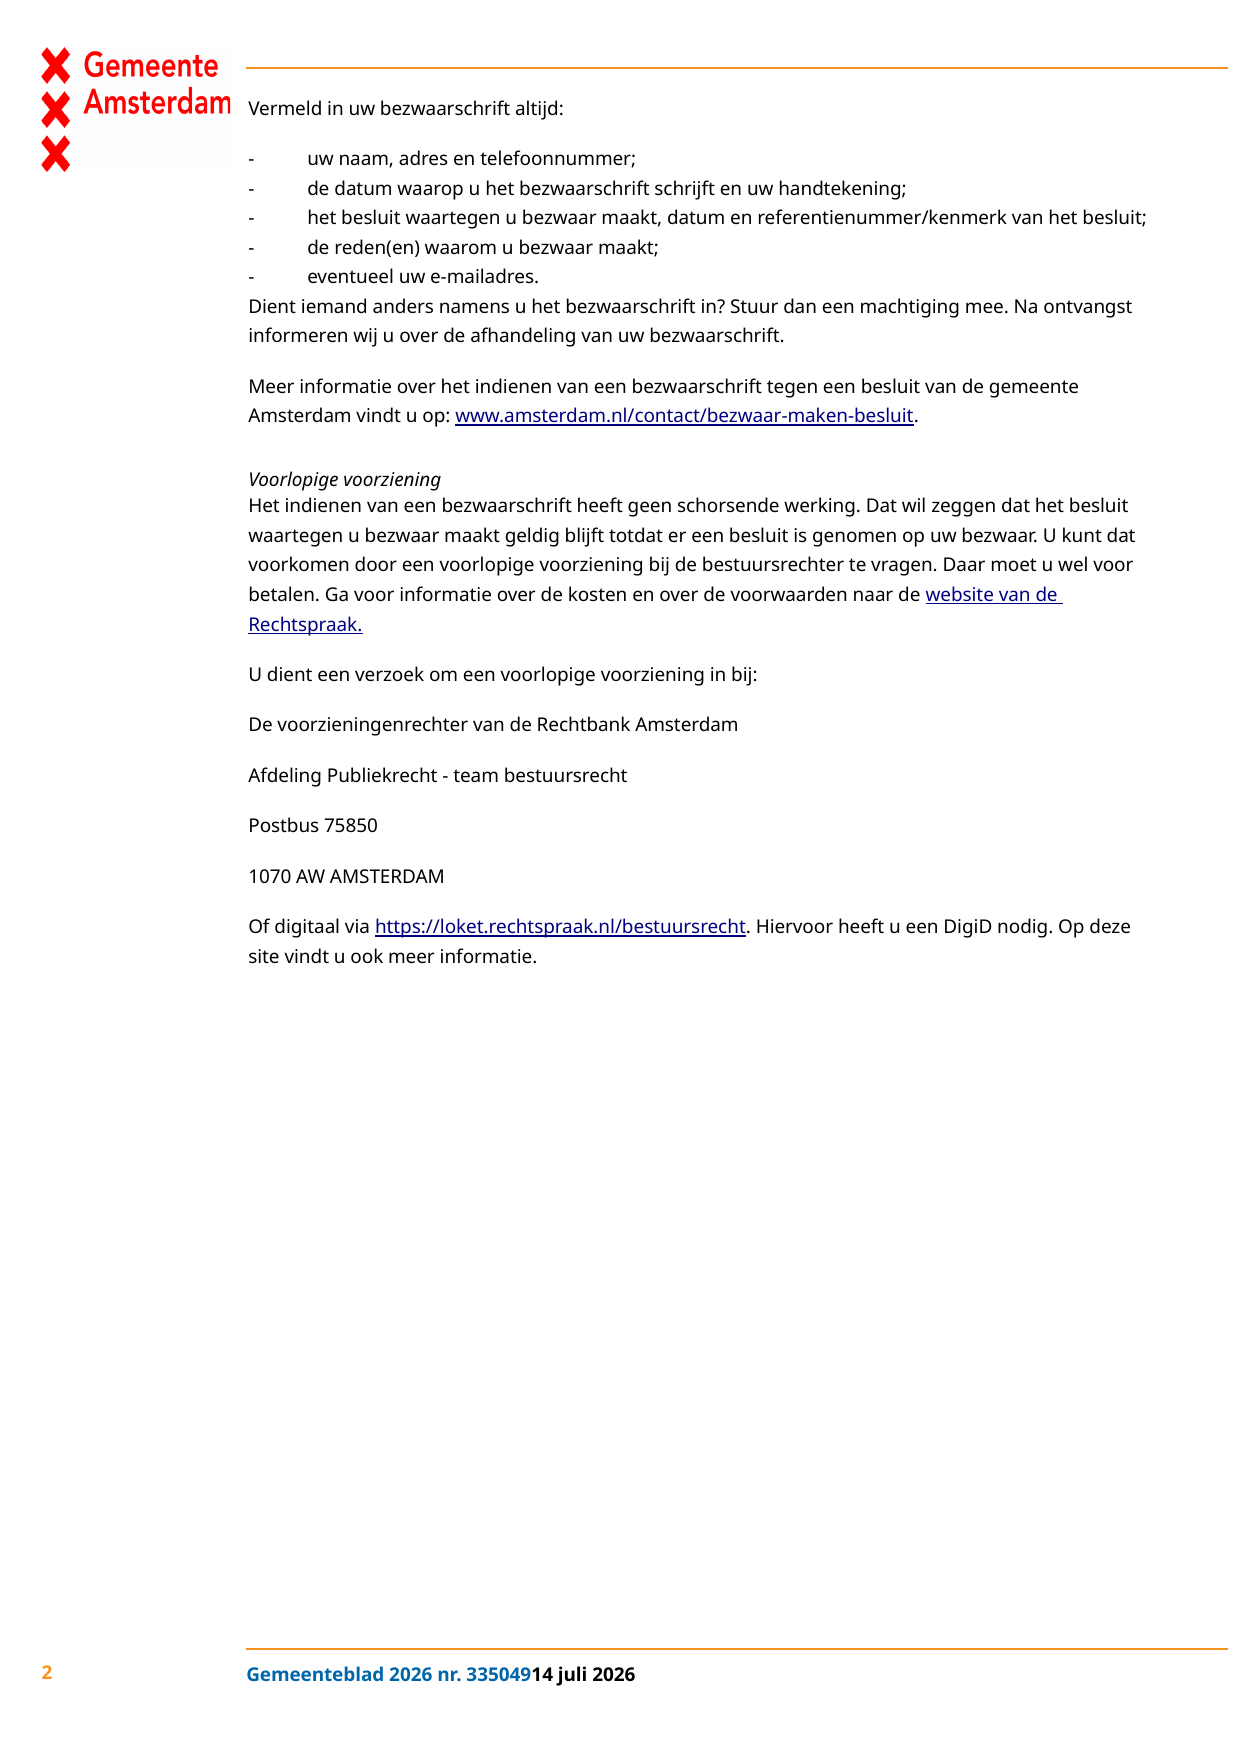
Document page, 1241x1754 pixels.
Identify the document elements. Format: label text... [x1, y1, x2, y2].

list de datum waarop u het bezwaarschrift schrijft en uw handtekening; [248, 175, 1152, 201]
list de reden(en) waarom u bezwaar maakt; [248, 234, 1152, 260]
list eventueel uw e-mailadres. [248, 263, 1152, 289]
text De voorzieningenrechter van de Rechtbank Amsterdam [248, 712, 1152, 737]
text Vermeld in uw bezwaarschrift altijd: [248, 95, 1152, 121]
list uw naam, adres en telefoonnummer; [248, 145, 1152, 171]
text Afdeling Publiekrecht - team bestuursrecht [248, 762, 1152, 788]
list het besluit waartegen u bezwaar maakt, datum en referentienummer/kenmerk van het besluit; [248, 204, 1152, 230]
text 1070 AW AMSTERDAM [248, 863, 1152, 888]
text Het indienen van een bezwaarschrift heeft geen schorsende werking. Dat wil zeggen dat het besluit waartegen u bezwaar maakt geldig blijft totdat er een besluit is genomen op uw bezwaar. U kunt dat voorkomen door een voorlopige voorziening bij de bestuursrechter te vragen. Daar moet u wel voor betalen. Ga voor informatie over de kosten en over de voorwaarden naar de website van de Rechtspraak. [248, 492, 1152, 636]
text Dient iemand anders namens u het bezwaarschrift in? Stuur dan een machtiging mee. Na ontvangst informeren wij u over de afhandeling van uw bezwaarschrift. [248, 293, 1152, 348]
text U dient een verzoek om een voorlopige voorziening in bij: [248, 661, 1152, 687]
text Meer informatie over het indienen van een bezwaarschrift tegen een besluit van de gemeente Amsterdam vindt u op: www.amsterdam.nl/contact/bezwaar-maken-besluit. [248, 373, 1152, 428]
text Voorlopige voorziening [248, 467, 1152, 492]
text Postbus 75850 [248, 812, 1152, 838]
picture [41, 47, 231, 172]
text Of digitaal via https://loket.rechtspraak.nl/bestuursrecht. Hiervoor heeft u een DigiD nodig. Op deze site vindt u ook meer informatie. [248, 913, 1152, 968]
